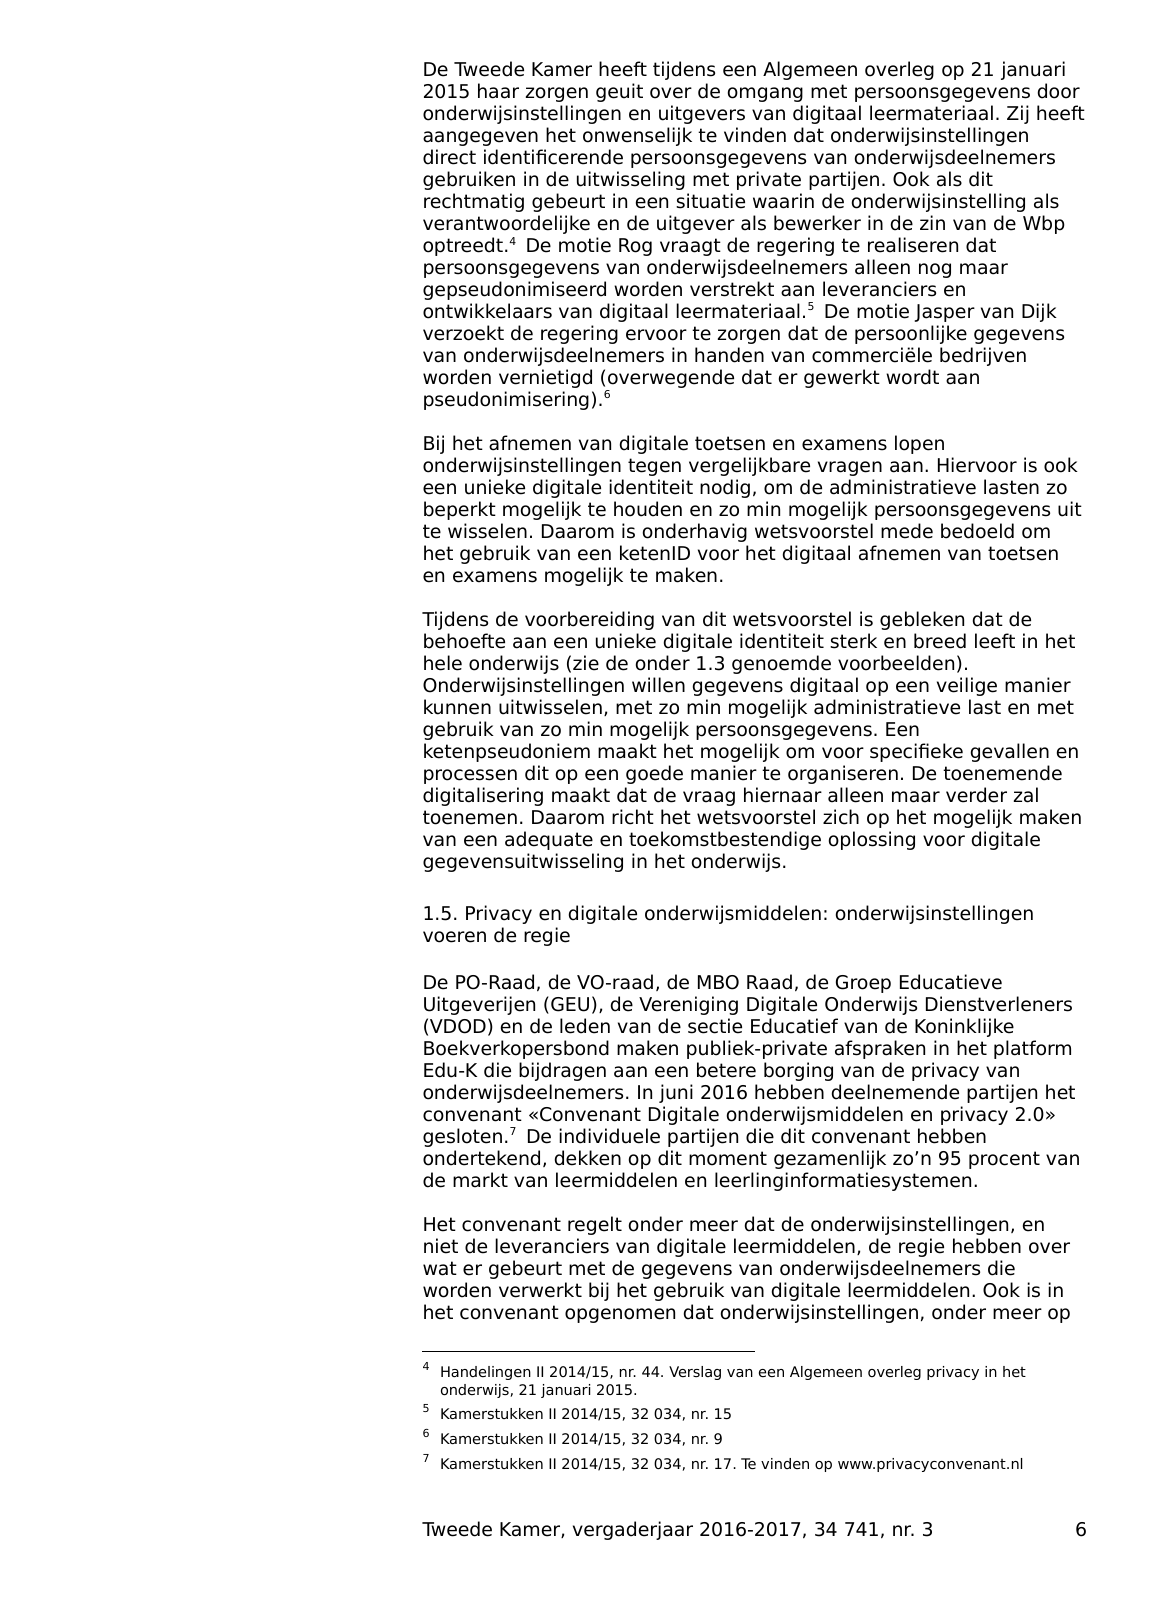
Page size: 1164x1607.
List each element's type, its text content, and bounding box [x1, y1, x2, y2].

text Het convenant regelt onder meer dat de onderwijsinstellingen, en niet de leveranciers van digitale leermiddelen, de regie hebben over wat er gebeurt met de gegevens van onderwijsdeelnemers die worden verwerkt bij het gebruik van digitale leermiddelen. Ook is in het convenant opgenomen dat onderwijsinstellingen, onder meer op [422, 1214, 1087, 1323]
text Handelingen II 2014/15, nr. 44. Verslag van een Algemeen overleg privacy in het onderwijs, 21 januari 2015. [422, 1360, 1087, 1399]
text De Tweede Kamer heeft tijdens een Algemeen overleg op 21 januari 2015 haar zorgen geuit over de omgang met persoonsgegevens door onderwijsinstellingen en uitgevers van digitaal leermateriaal. Zij heeft aangegeven het onwenselijk te vinden dat onderwijsinstellingen direct identificerende persoonsgegevens van onderwijsdeelnemers gebruiken in de uitwisseling met private partijen. Ook als dit rechtmatig gebeurt in een situatie waarin de onderwijsinstelling als verantwoordelijke en de uitgever als bewerker in de zin van de Wbp optreedt. De motie Rog vraagt de regering te realiseren dat persoonsgegevens van onderwijsdeelnemers alleen nog maar gepseudonimiseerd worden verstrekt aan leveranciers en ontwikkelaars van digitaal leermateriaal. De motie Jasper van Dijk verzoekt de regering ervoor te zorgen dat de persoonlijke gegevens van onderwijsdeelnemers in handen van commerciële bedrijven worden vernietigd (overwegende dat er gewerkt wordt aan pseudonimisering). [422, 59, 1087, 411]
text Kamerstukken II 2014/15, 32 034, nr. 17. Te vinden op www.privacyconvenant.nl [422, 1452, 1087, 1474]
text Bij het afnemen van digitale toetsen en examens lopen onderwijsinstellingen tegen vergelijkbare vragen aan. Hiervoor is ook een unieke digitale identiteit nodig, om de administratieve lasten zo beperkt mogelijk te houden en zo min mogelijk persoonsgegevens uit te wisselen. Daarom is onderhavig wetsvoorstel mede bedoeld om het gebruik van een ketenID voor het digitaal afnemen van toetsen en examens mogelijk te maken. [422, 433, 1087, 587]
text Kamerstukken II 2014/15, 32 034, nr. 9 [422, 1427, 1087, 1449]
text De PO-Raad, de VO-raad, de MBO Raad, de Groep Educatieve Uitgeverijen (GEU), de Vereniging Digitale Onderwijs Dienstverleners (VDOD) en de leden van de sectie Educatief van de Koninklijke Boekverkopersbond maken publiek-private afspraken in het platform Edu-K die bijdragen aan een betere borging van de privacy van onderwijsdeelnemers. In juni 2016 hebben deelnemende partijen het convenant «Convenant Digitale onderwijsmiddelen en privacy 2.0» gesloten. De individuele partijen die dit convenant hebben ondertekend, dekken op dit moment gezamenlijk zo’n 95 procent van de markt van leermiddelen en leerlinginformatiesystemen. [422, 972, 1087, 1191]
subtitle 1.5. Privacy en digitale onderwijsmiddelen: onderwijsinstellingen voeren de regie [422, 903, 1087, 947]
text Tijdens de voorbereiding van dit wetsvoorstel is gebleken dat de behoefte aan een unieke digitale identiteit sterk en breed leeft in het hele onderwijs (zie de onder 1.3 genoemde voorbeelden). Onderwijsinstellingen willen gegevens digitaal op een veilige manier kunnen uitwisselen, met zo min mogelijk administratieve last en met gebruik van zo min mogelijk persoonsgegevens. Een ketenpseudoniem maakt het mogelijk om voor specifieke gevallen en processen dit op een goede manier te organiseren. De toenemende digitalisering maakt dat de vraag hiernaar alleen maar verder zal toenemen. Daarom richt het wetsvoorstel zich op het mogelijk maken van een adequate en toekomstbestendige oplossing voor digitale gegevensuitwisseling in het onderwijs. [422, 609, 1087, 873]
text Kamerstukken II 2014/15, 32 034, nr. 15 [422, 1402, 1087, 1424]
